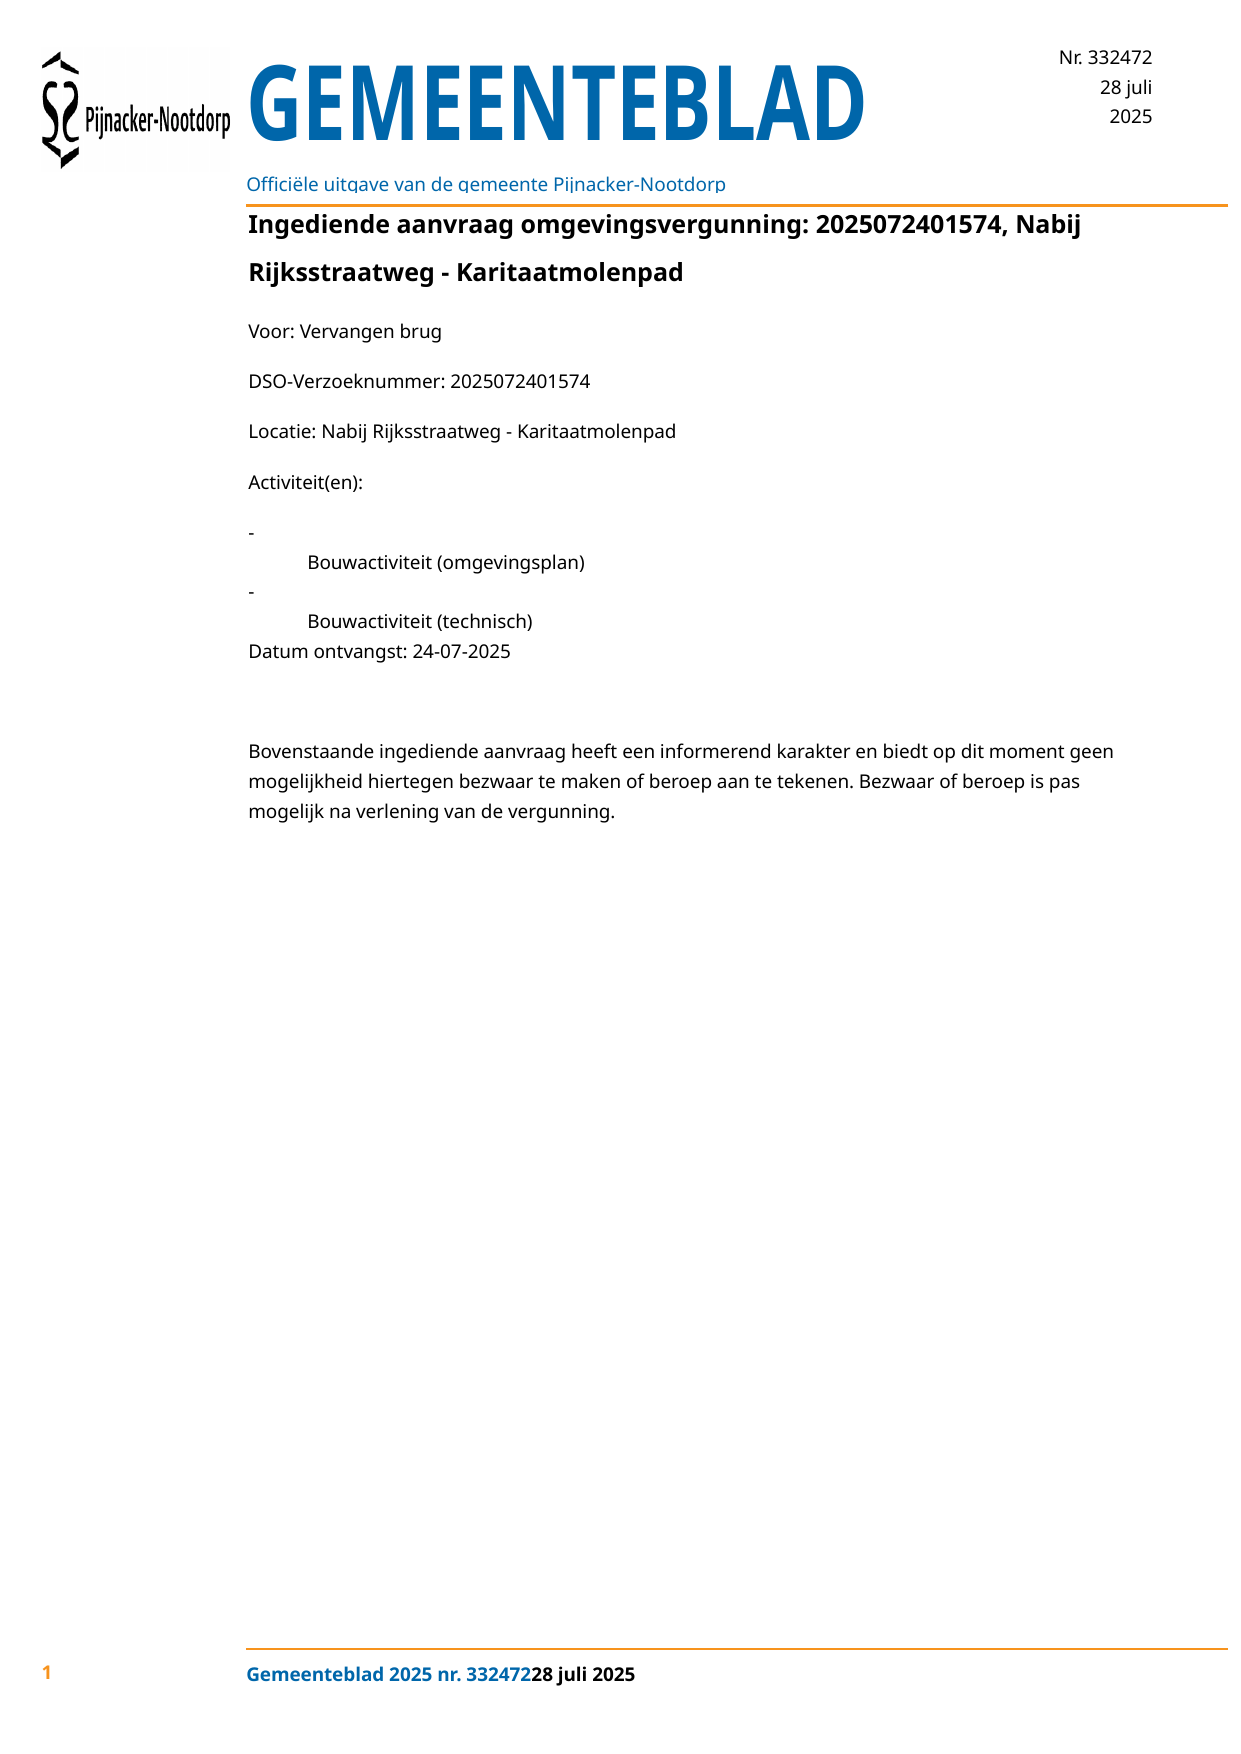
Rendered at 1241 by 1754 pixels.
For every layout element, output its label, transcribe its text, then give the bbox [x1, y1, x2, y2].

text Locatie: Nabij Rijksstraatweg - Karitaatmolenpad [248, 419, 1152, 444]
text Bovenstaande ingediende aanvraag heeft een informerend karakter en biedt op dit moment geen mogelijkheid hiertegen bezwaar te maken of beroep aan te tekenen. Bezwaar of beroep is pas mogelijk na verlening van de vergunning. [248, 739, 1152, 824]
text Ingediende aanvraag omgevingsvergunning: 2025072401574, Nabij Rijksstraatweg - Karitaatmolenpad [248, 207, 1152, 288]
list Bouwactiviteit (technisch) [248, 608, 1152, 634]
text Voor: Vervangen brug [248, 318, 1152, 344]
text Activiteit(en): [248, 469, 1152, 495]
text DSO-Verzoeknummer: 2025072401574 [248, 368, 1152, 394]
list Bouwactiviteit (omgevingsplan) [248, 549, 1152, 575]
picture [41, 47, 231, 172]
text Datum ontvangst: 24-07-2025 [248, 638, 1152, 664]
